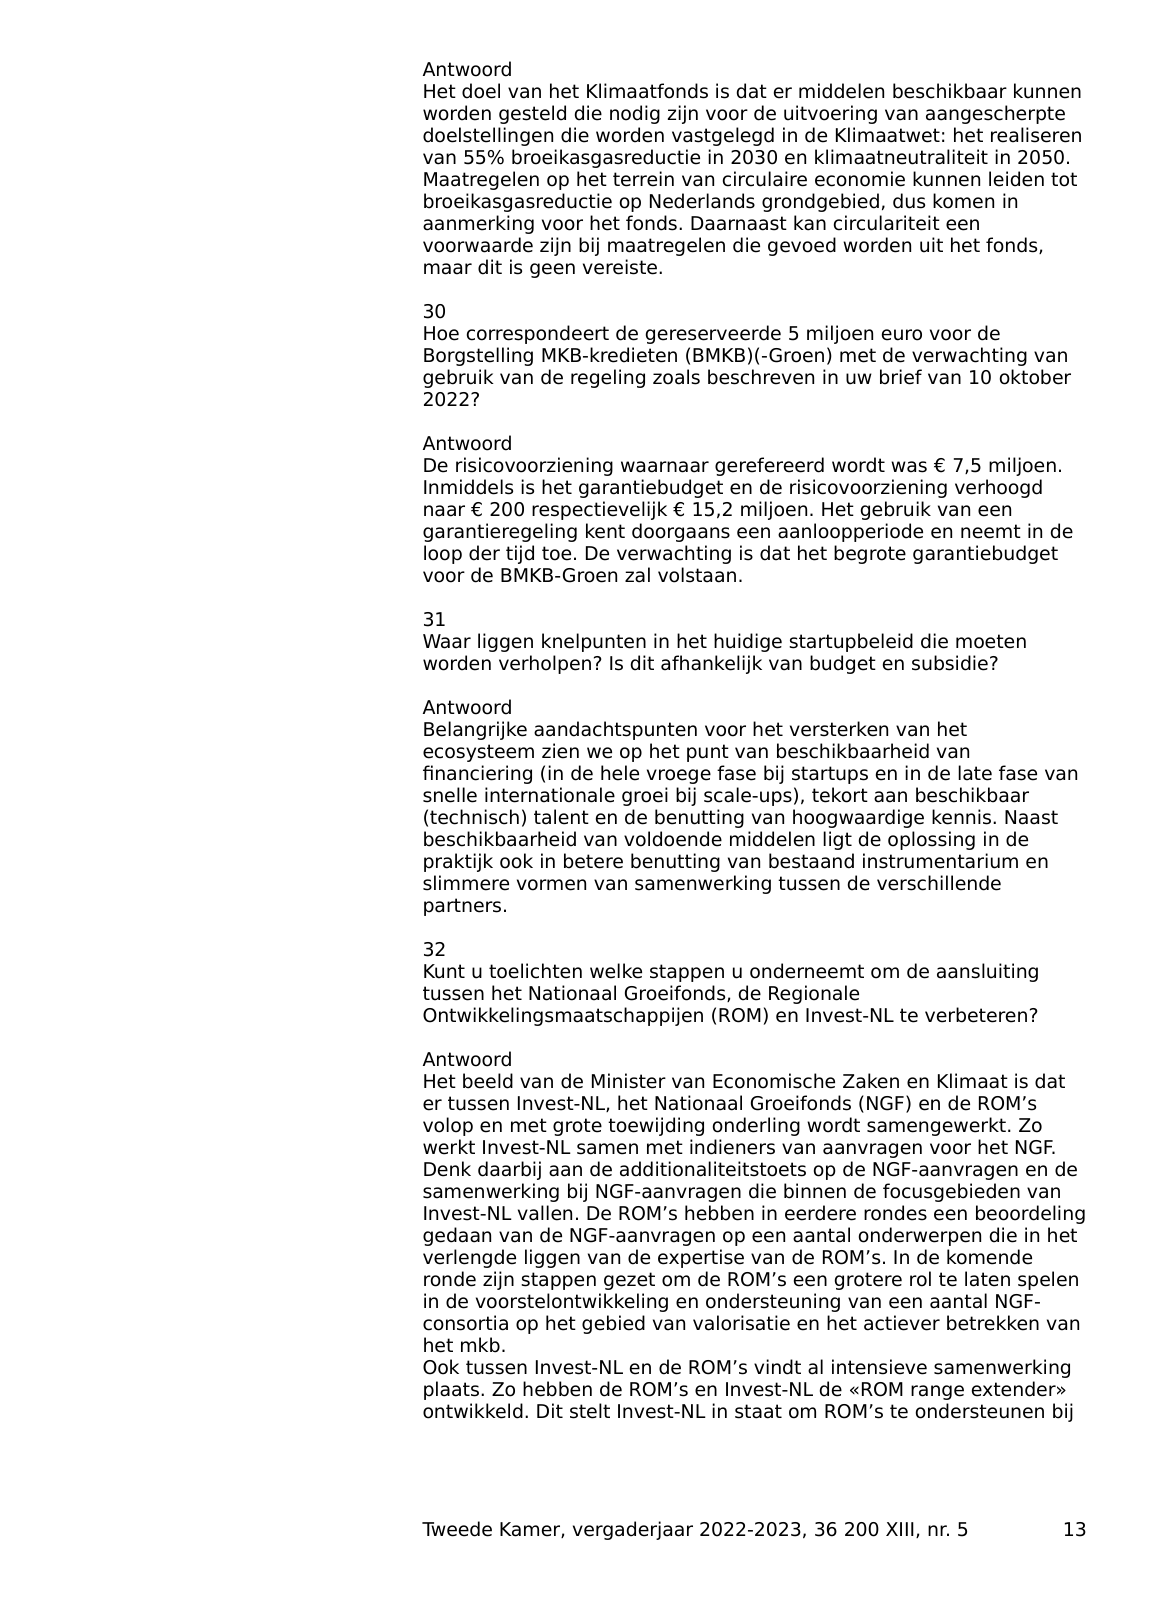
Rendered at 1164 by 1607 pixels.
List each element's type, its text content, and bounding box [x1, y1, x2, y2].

text 30 [422, 301, 1087, 323]
text Het doel van het Klimaatfonds is dat er middelen beschikbaar kunnen worden gesteld die nodig zijn voor de uitvoering van aangescherpte doelstellingen die worden vastgelegd in de Klimaatwet: het realiseren van 55% broeikasgasreductie in 2030 en klimaatneutraliteit in 2050. Maatregelen op het terrein van circulaire economie kunnen leiden tot broeikasgasreductie op Nederlands grondgebied, dus komen in aanmerking voor het fonds. Daarnaast kan circulariteit een voorwaarde zijn bij maatregelen die gevoed worden uit het fonds, maar dit is geen vereiste. [422, 81, 1087, 279]
text Hoe correspondeert de gereserveerde 5 miljoen euro voor de Borgstelling MKB-kredieten (BMKB)(-Groen) met de verwachting van gebruik van de regeling zoals beschreven in uw brief van 10 oktober 2022? [422, 323, 1087, 411]
text Antwoord [422, 697, 1087, 719]
text De risicovoorziening waarnaar gerefereerd wordt was € 7,5 miljoen. Inmiddels is het garantiebudget en de risicovoorziening verhoogd naar € 200 respectievelijk € 15,2 miljoen. Het gebruik van een garantieregeling kent doorgaans een aanloopperiode en neemt in de loop der tijd toe. De verwachting is dat het begrote garantiebudget voor de BMKB-Groen zal volstaan. [422, 455, 1087, 587]
text Belangrijke aandachtspunten voor het versterken van het ecosysteem zien we op het punt van beschikbaarheid van financiering (in de hele vroege fase bij startups en in de late fase van snelle internationale groei bij scale-ups), tekort aan beschikbaar (technisch) talent en de benutting van hoogwaardige kennis. Naast beschikbaarheid van voldoende middelen ligt de oplossing in de praktijk ook in betere benutting van bestaand instrumentarium en slimmere vormen van samenwerking tussen de verschillende partners. [422, 719, 1087, 917]
text Antwoord [422, 59, 1087, 81]
text Antwoord [422, 1049, 1087, 1071]
text Kunt u toelichten welke stappen u onderneemt om de aansluiting tussen het Nationaal Groeifonds, de Regionale Ontwikkelingsmaatschappijen (ROM) en Invest-NL te verbeteren? [422, 961, 1087, 1027]
text 32 [422, 939, 1087, 961]
text Antwoord [422, 433, 1087, 455]
text 31 [422, 609, 1087, 631]
text Ook tussen Invest-NL en de ROM’s vindt al intensieve samenwerking plaats. Zo hebben de ROM’s en Invest-NL de «ROM range extender» ontwikkeld. Dit stelt Invest-NL in staat om ROM’s te ondersteunen bij [422, 1357, 1087, 1423]
text Het beeld van de Minister van Economische Zaken en Klimaat is dat er tussen Invest-NL, het Nationaal Groeifonds (NGF) en de ROM’s volop en met grote toewijding onderling wordt samengewerkt. Zo werkt Invest-NL samen met indieners van aanvragen voor het NGF. Denk daarbij aan de additionaliteitstoets op de NGF-aanvragen en de samenwerking bij NGF-aanvragen die binnen de focusgebieden van Invest-NL vallen. De ROM’s hebben in eerdere rondes een beoordeling gedaan van de NGF-aanvragen op een aantal onderwerpen die in het verlengde liggen van de expertise van de ROM’s. In de komende ronde zijn stappen gezet om de ROM’s een grotere rol te laten spelen in de voorstelontwikkeling en ondersteuning van een aantal NGF-consortia op het gebied van valorisatie en het actiever betrekken van het mkb. [422, 1071, 1087, 1357]
text Waar liggen knelpunten in het huidige startupbeleid die moeten worden verholpen? Is dit afhankelijk van budget en subsidie? [422, 631, 1087, 675]
